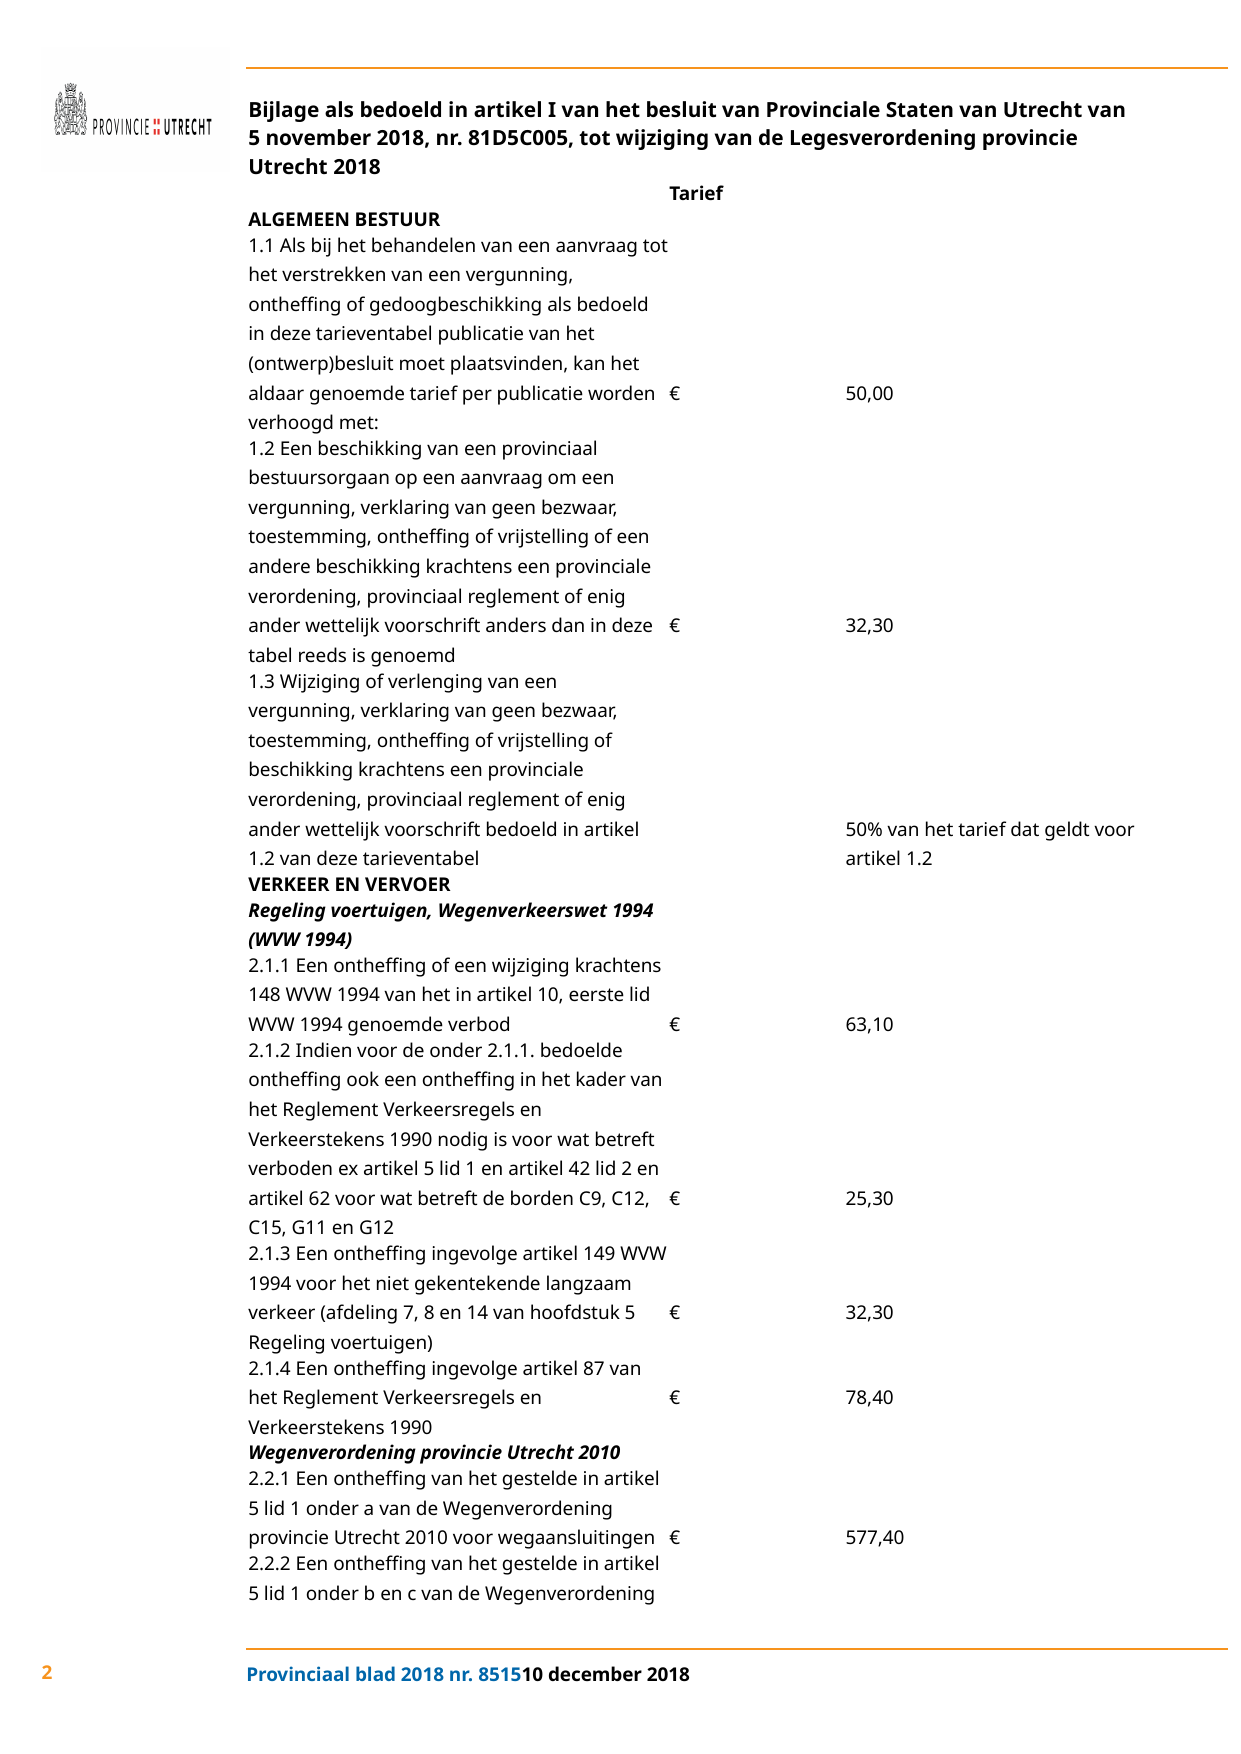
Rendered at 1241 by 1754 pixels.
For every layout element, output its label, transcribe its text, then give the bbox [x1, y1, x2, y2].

table_cell 2.1.4 Een ontheffing ingevolge artikel 87 van het Reglement Verkeersregels en Verkeerstekens 1990 [248, 1355, 669, 1439]
table_cell 25,30 [845, 1037, 1152, 1240]
table_cell 2.1.2 Indien voor de onder 2.1.1. bedoelde ontheffing ook een ontheffing in het kader van het Reglement Verkeersregels en Verkeerstekens 1990 nodig is voor wat betreft verboden ex artikel 5 lid 1 en artikel 42 lid 2 en artikel 62 voor wat betreft de borden C9, C12, C15, G11 en G12 [248, 1037, 669, 1240]
table_cell [845, 1440, 1152, 1465]
table_cell 1.3 Wijziging of verlenging van een vergunning, verklaring van geen bezwaar, toestemming, ontheffing of vrijstelling of beschikking krachtens een provinciale verordening, provinciaal reglement of enig ander wettelijk voorschrift bedoeld in artikel 1.2 van deze tarieventabel [248, 668, 669, 871]
picture [41, 47, 231, 172]
table_cell [669, 206, 845, 232]
text Bijlage als bedoeld in artikel I van het besluit van Provinciale Staten van Utrecht van 5 november 2018, nr. 81D5C005, tot wijziging van de Legesverordening provincie Utrecht 2018 [248, 95, 1152, 180]
table_cell 78,40 [845, 1355, 1152, 1439]
table_cell 32,30 [845, 1240, 1152, 1355]
table_cell Regeling voertuigen, Wegenverkeerswet 1994 (WVW 1994) [248, 897, 669, 952]
table_header [248, 180, 669, 206]
table_cell [669, 871, 845, 897]
table_cell [669, 1550, 845, 1606]
table_cell 2.2.1 Een ontheffing van het gestelde in artikel 5 lid 1 onder a van de Wegenverordening provincie Utrecht 2010 voor wegaansluitingen [248, 1465, 669, 1550]
table_cell [845, 1550, 1152, 1606]
table_cell [669, 668, 845, 871]
table_cell Wegenverordening provincie Utrecht 2010 [248, 1440, 669, 1465]
table_cell € [669, 232, 845, 435]
table_cell [845, 871, 1152, 897]
table_cell [845, 206, 1152, 232]
table_cell 50% van het tarief dat geldt voor artikel 1.2 [845, 668, 1152, 871]
table_cell € [669, 1037, 845, 1240]
table_cell [845, 897, 1152, 952]
table_cell 577,40 [845, 1465, 1152, 1550]
table_header Tarief [669, 180, 1152, 206]
table_cell 63,10 [845, 952, 1152, 1037]
table_cell [669, 1440, 845, 1465]
table_cell € [669, 1465, 845, 1550]
table_cell [669, 897, 845, 952]
table_cell € [669, 1355, 845, 1439]
table_cell 2.1.1 Een ontheffing of een wijziging krachtens 148 WVW 1994 van het in artikel 10, eerste lid WVW 1994 genoemde verbod [248, 952, 669, 1037]
table_cell 1.1 Als bij het behandelen van een aanvraag tot het verstrekken van een vergunning, ontheffing of gedoogbeschikking als bedoeld in deze tarieventabel publicatie van het (ontwerp)besluit moet plaatsvinden, kan het aldaar genoemde tarief per publicatie worden verhoogd met: [248, 232, 669, 435]
table_cell 2.1.3 Een ontheffing ingevolge artikel 149 WVW 1994 voor het niet gekentekende langzaam verkeer (afdeling 7, 8 en 14 van hoofdstuk 5 Regeling voertuigen) [248, 1240, 669, 1355]
table_cell VERKEER EN VERVOER [248, 871, 669, 897]
table_cell € [669, 1240, 845, 1355]
table_cell 2.2.2 Een ontheffing van het gestelde in artikel 5 lid 1 onder b en c van de Wegenverordening [248, 1550, 669, 1606]
table_cell € [669, 952, 845, 1037]
table_cell 32,30 [845, 435, 1152, 668]
table_cell € [669, 435, 845, 668]
table_cell 1.2 Een beschikking van een provinciaal bestuursorgaan op een aanvraag om een vergunning, verklaring van geen bezwaar, toestemming, ontheffing of vrijstelling of een andere beschikking krachtens een provinciale verordening, provinciaal reglement of enig ander wettelijk voorschrift anders dan in deze tabel reeds is genoemd [248, 435, 669, 668]
table_cell ALGEMEEN BESTUUR [248, 206, 669, 232]
table_cell 50,00 [845, 232, 1152, 435]
